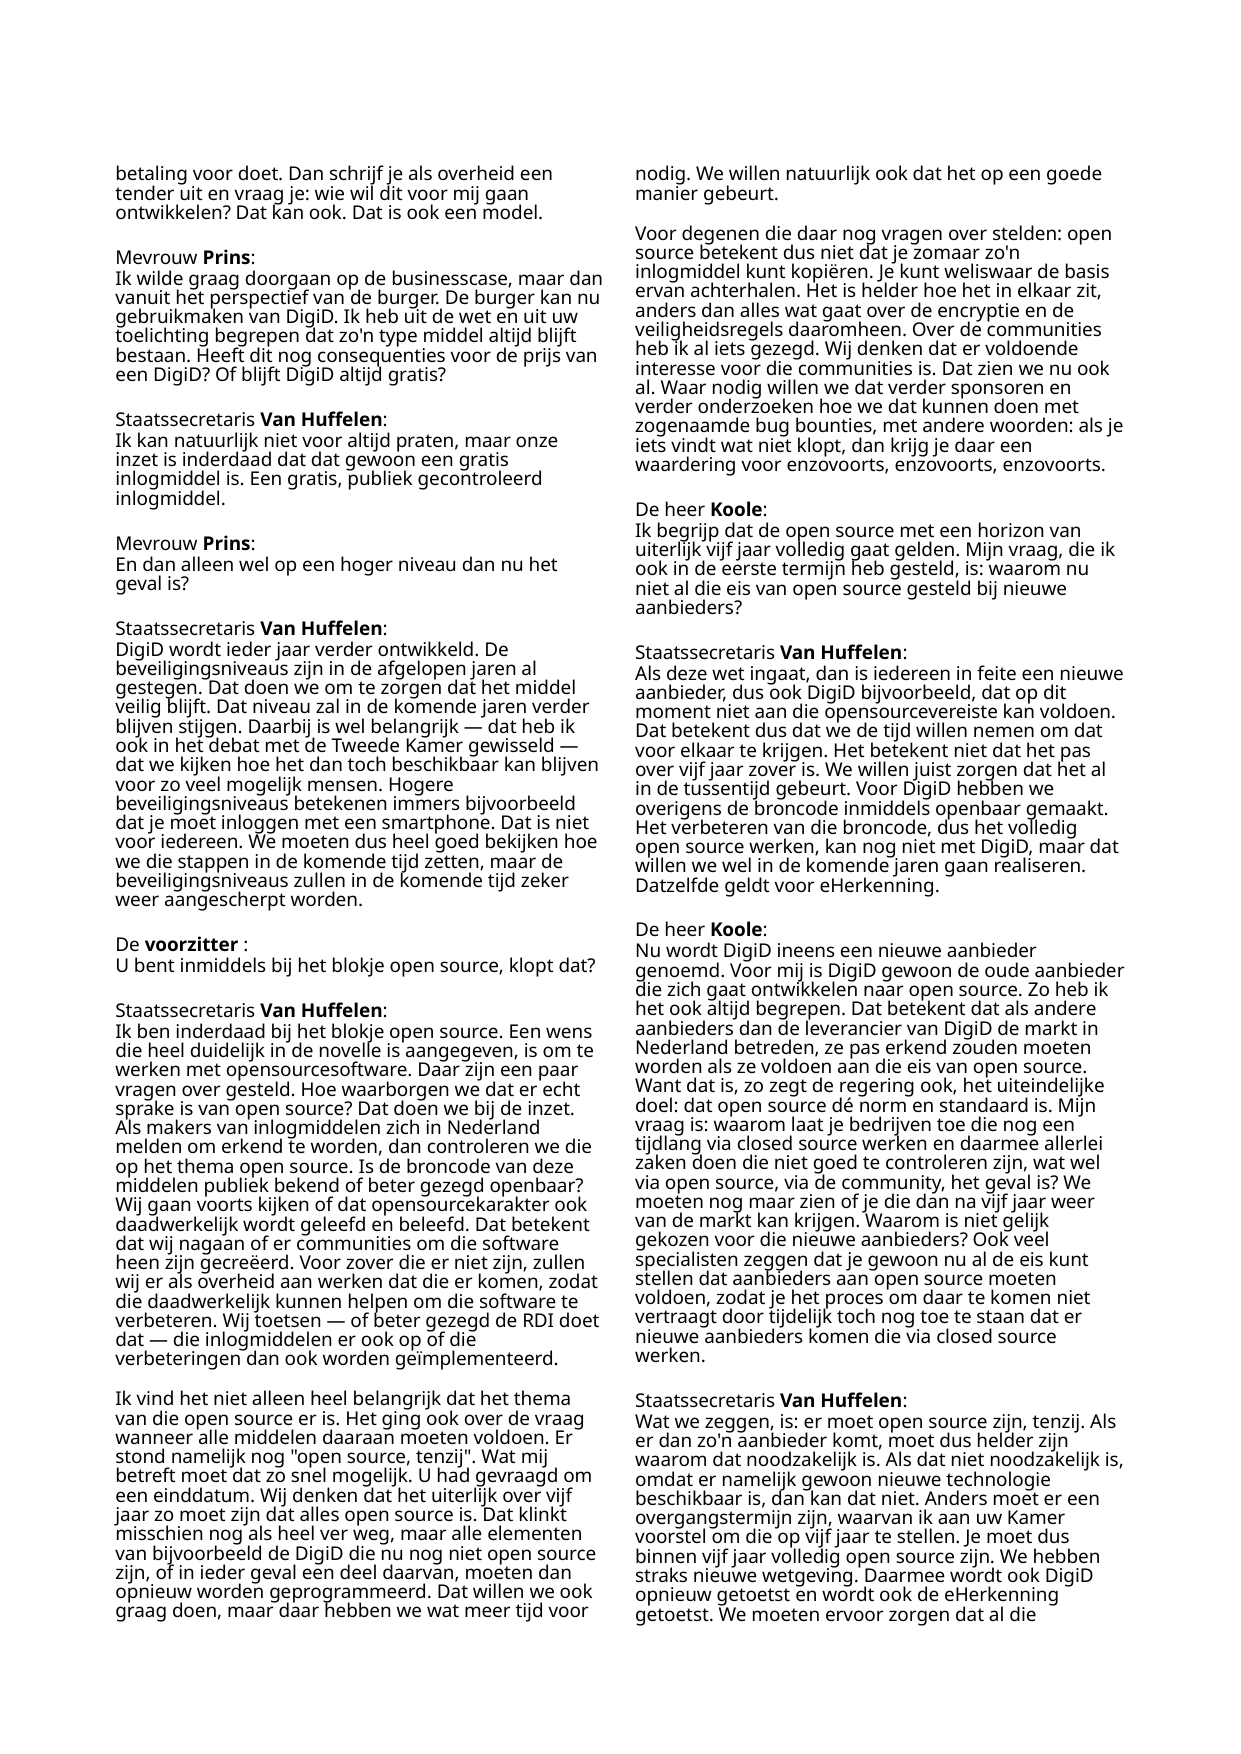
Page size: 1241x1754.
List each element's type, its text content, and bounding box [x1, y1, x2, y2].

text U bent inmiddels bij het blokje open source, klopt dat? [115, 957, 605, 976]
text Staatssecretaris Van Huffelen: [635, 639, 1125, 664]
text De voorzitter : [115, 931, 605, 957]
text Voor degenen die daar nog vragen over stelden: open source betekent dus niet dat je zomaar zo'n inlogmiddel kunt kopiëren. Je kunt weliswaar de basis ervan achterhalen. Het is helder hoe het in elkaar zit, anders dan alles wat gaat over de encryptie en de veiligheidsregels daaromheen. Over de communities heb ik al iets gezegd. Wij denken dat er voldoende interesse voor die communities is. Dat zien we nu ook al. Waar nodig willen we dat verder sponsoren en verder onderzoeken hoe we dat kunnen doen met zogenaamde bug bounties, met andere woorden: als je iets vindt wat niet klopt, dan krijg je daar een waardering voor enzovoorts, enzovoorts, enzovoorts. [635, 224, 1125, 475]
text betaling voor doet. Dan schrijf je als overheid een tender uit en vraag je: wie wil dit voor mij gaan ontwikkelen? Dat kan ook. Dat is ook een model. [115, 165, 605, 223]
text De heer Koole: [635, 917, 1125, 942]
text Ik vind het niet alleen heel belangrijk dat het thema van die open source er is. Het ging ook over de vraag wanneer alle middelen daaraan moeten voldoen. Er stond namelijk nog "open source, tenzij". Wat mij betreft moet dat zo snel mogelijk. U had gevraagd om een einddatum. Wij denken dat het uiterlijk over vijf jaar zo moet zijn dat alles open source is. Dat klinkt misschien nog als heel ver weg, maar alle elementen van bijvoorbeeld de DigiD die nu nog niet open source zijn, of in ieder geval een deel daarvan, moeten dan opnieuw worden geprogrammeerd. Dat willen we ook graag doen, maar daar hebben we wat meer tijd voor [115, 1390, 605, 1622]
text Staatssecretaris Van Huffelen: [115, 997, 605, 1023]
text Wat we zeggen, is: er moet open source zijn, tenzij. Als er dan zo'n aanbieder komt, moet dus helder zijn waarom dat noodzakelijk is. Als dat niet noodzakelijk is, omdat er namelijk gewoon nieuwe technologie beschikbaar is, dan kan dat niet. Anders moet er een overgangstermijn zijn, waarvan ik aan uw Kamer voorstel om die op vijf jaar te stellen. Je moet dus binnen vijf jaar volledig open source zijn. We hebben straks nieuwe wetgeving. Daarmee wordt ook DigiD opnieuw getoetst en wordt ook de eHerkenning getoetst. We moeten ervoor zorgen dat al die [635, 1413, 1125, 1625]
text nodig. We willen natuurlijk ook dat het op een goede manier gebeurt. [635, 165, 1125, 204]
text Mevrouw Prins: [115, 244, 605, 270]
text Mevrouw Prins: [115, 530, 605, 556]
text DigiD wordt ieder jaar verder ontwikkeld. De beveiligingsniveaus zijn in de afgelopen jaren al gestegen. Dat doen we om te zorgen dat het middel veilig blijft. Dat niveau zal in de komende jaren verder blijven stijgen. Daarbij is wel belangrijk — dat heb ik ook in het debat met de Tweede Kamer gewisseld — dat we kijken hoe het dan toch beschikbaar kan blijven voor zo veel mogelijk mensen. Hogere beveiligingsniveaus betekenen immers bijvoorbeeld dat je moet inloggen met een smartphone. Dat is niet voor iedereen. We moeten dus heel goed bekijken hoe we die stappen in de komende tijd zetten, maar de beveiligingsniveaus zullen in de komende tijd zeker weer aangescherpt worden. [115, 641, 605, 910]
text Staatssecretaris Van Huffelen: [115, 406, 605, 432]
text Ik kan natuurlijk niet voor altijd praten, maar onze inzet is inderdaad dat dat gewoon een gratis inlogmiddel is. Een gratis, publiek gecontroleerd inlogmiddel. [115, 432, 605, 509]
text Staatssecretaris Van Huffelen: [115, 615, 605, 641]
text De heer Koole: [635, 496, 1125, 522]
text Nu wordt DigiD ineens een nieuwe aanbieder genoemd. Voor mij is DigiD gewoon de oude aanbieder die zich gaat ontwikkelen naar open source. Zo heb ik het ook altijd begrepen. Dat betekent dat als andere aanbieders dan de leverancier van DigiD de markt in Nederland betreden, ze pas erkend zouden moeten worden als ze voldoen aan die eis van open source. Want dat is, zo zegt de regering ook, het uiteindelijke doel: dat open source dé norm en standaard is. Mijn vraag is: waarom laat je bedrijven toe die nog een tijdlang via closed source werken en daarmee allerlei zaken doen die niet goed te controleren zijn, wat wel via open source, via de community, het geval is? We moeten nog maar zien of je die dan na vijf jaar weer van de markt kan krijgen. Waarom is niet gelijk gekozen voor die nieuwe aanbieders? Ook veel specialisten zeggen dat je gewoon nu al de eis kunt stellen dat aanbieders aan open source moeten voldoen, zodat je het proces om daar te komen niet vertraagt door tijdelijk toch nog toe te staan dat er nieuwe aanbieders komen die via closed source werken. [635, 942, 1125, 1366]
text Als deze wet ingaat, dan is iedereen in feite een nieuwe aanbieder, dus ook DigiD bijvoorbeeld, dat op dit moment niet aan die opensourcevereiste kan voldoen. Dat betekent dus dat we de tijd willen nemen om dat voor elkaar te krijgen. Het betekent niet dat het pas over vijf jaar zover is. We willen juist zorgen dat het al in de tussentijd gebeurt. Voor DigiD hebben we overigens de broncode inmiddels openbaar gemaakt. Het verbeteren van die broncode, dus het volledig open source werken, kan nog niet met DigiD, maar dat willen we wel in de komende jaren gaan realiseren. Datzelfde geldt voor eHerkenning. [635, 664, 1125, 896]
text En dan alleen wel op een hoger niveau dan nu het geval is? [115, 556, 605, 594]
text Ik ben inderdaad bij het blokje open source. Een wens die heel duidelijk in de novelle is aangegeven, is om te werken met opensourcesoftware. Daar zijn een paar vragen over gesteld. Hoe waarborgen we dat er echt sprake is van open source? Dat doen we bij de inzet. Als makers van inlogmiddelen zich in Nederland melden om erkend te worden, dan controleren we die op het thema open source. Is de broncode van deze middelen publiek bekend of beter gezegd openbaar? Wij gaan voorts kijken of dat opensourcekarakter ook daadwerkelijk wordt geleefd en beleefd. Dat betekent dat wij nagaan of er communities om die software heen zijn gecreëerd. Voor zover die er niet zijn, zullen wij er als overheid aan werken dat die er komen, zodat die daadwerkelijk kunnen helpen om die software te verbeteren. Wij toetsen — of beter gezegd de RDI doet dat — die inlogmiddelen er ook op of die verbeteringen dan ook worden geïmplementeerd. [115, 1023, 605, 1370]
text Ik begrijp dat de open source met een horizon van uiterlijk vijf jaar volledig gaat gelden. Mijn vraag, die ik ook in de eerste termijn heb gesteld, is: waarom nu niet al die eis van open source gesteld bij nieuwe aanbieders? [635, 522, 1125, 618]
text Staatssecretaris Van Huffelen: [635, 1387, 1125, 1413]
text Ik wilde graag doorgaan op de businesscase, maar dan vanuit het perspectief van de burger. De burger kan nu gebruikmaken van DigiD. Ik heb uit de wet en uit uw toelichting begrepen dat zo'n type middel altijd blijft bestaan. Heeft dit nog consequenties voor de prijs van een DigiD? Of blijft DigiD altijd gratis? [115, 270, 605, 385]
